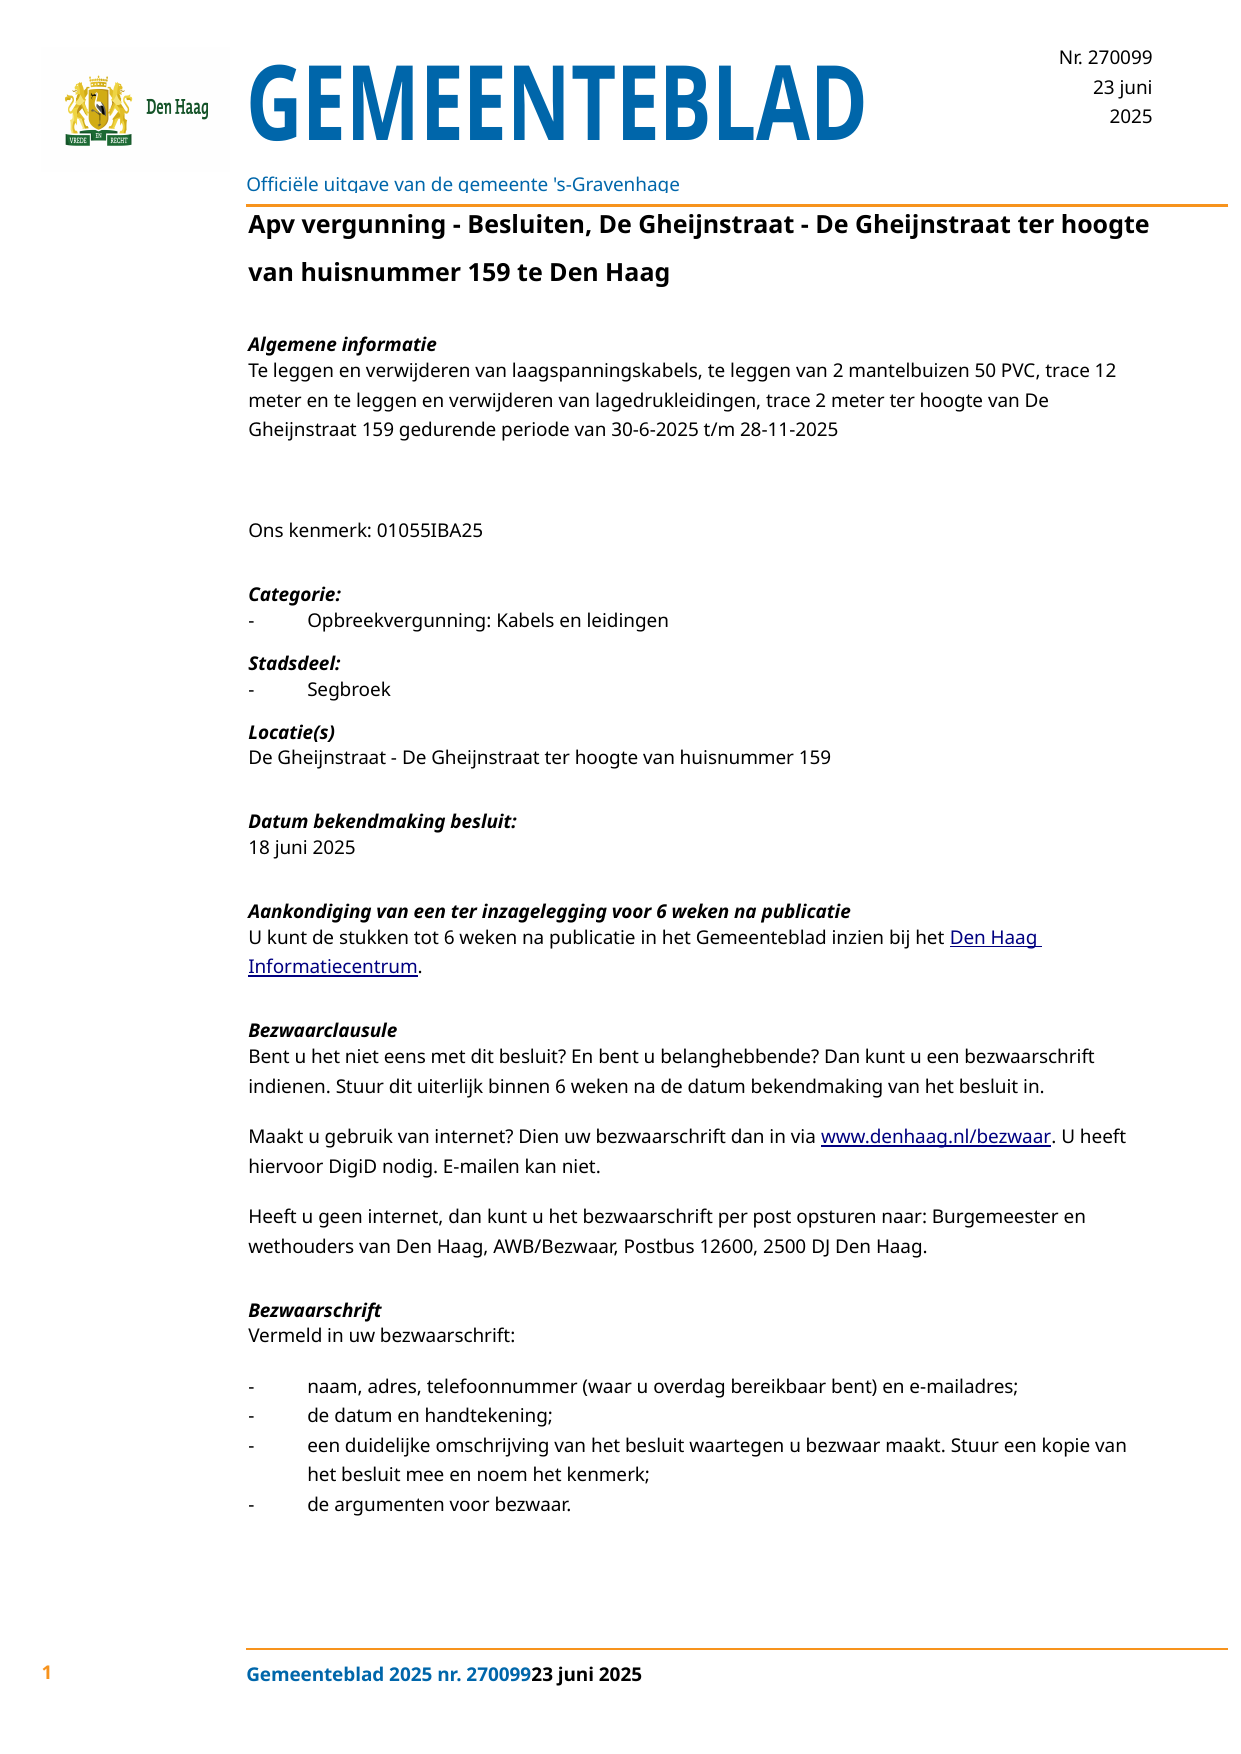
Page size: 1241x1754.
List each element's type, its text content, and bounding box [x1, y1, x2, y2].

list de datum en handtekening; [248, 1402, 1152, 1428]
list naam, adres, telefoonnummer (waar u overdag bereikbaar bent) en e-mailadres; [248, 1373, 1152, 1399]
text 18 juni 2025 [248, 834, 1152, 860]
text Datum bekendmaking besluit: [248, 808, 1152, 834]
text Ons kenmerk: 01055IBA25 [248, 517, 1152, 543]
text Bent u het niet eens met dit besluit? En bent u belanghebbende? Dan kunt u een bezwaarschrift indienen. Stuur dit uiterlijk binnen 6 weken na de datum bekendmaking van het besluit in. [248, 1043, 1152, 1098]
text Bezwaarclausule [248, 1017, 1152, 1043]
text Te leggen en verwijderen van laagspanningskabels, te leggen van 2 mantelbuizen 50 PVC, trace 12 meter en te leggen en verwijderen van lagedrukleidingen, trace 2 meter ter hoogte van De Gheijnstraat 159 gedurende periode van 30-6-2025 t/m 28-11-2025 [248, 357, 1152, 442]
text Heeft u geen internet, dan kunt u het bezwaarschrift per post opsturen naar: Burgemeester en wethouders van Den Haag, AWB/Bezwaar, Postbus 12600, 2500 DJ Den Haag. [248, 1203, 1152, 1258]
text Stadsdeel: [248, 650, 1152, 676]
text Maakt u gebruik van internet? Dien uw bezwaarschrift dan in via www.denhaag.nl/bezwaar. U heeft hiervoor DigiD nodig. E-mailen kan niet. [248, 1123, 1152, 1178]
picture [41, 47, 231, 172]
text Categorie: [248, 581, 1152, 607]
list Segbroek [248, 676, 1152, 701]
list de argumenten voor bezwaar. [248, 1491, 1152, 1517]
text Aankondiging van een ter inzagelegging voor 6 weken na publicatie [248, 898, 1152, 924]
list een duidelijke omschrijving van het besluit waartegen u bezwaar maakt. Stuur een kopie van het besluit mee en noem het kenmerk; [248, 1432, 1152, 1487]
text Bezwaarschrift [248, 1297, 1152, 1322]
text Apv vergunning - Besluiten, De Gheijnstraat - De Gheijnstraat ter hoogte van huisnummer 159 te Den Haag [248, 207, 1152, 288]
text De Gheijnstraat - De Gheijnstraat ter hoogte van huisnummer 159 [248, 744, 1152, 770]
list Opbreekvergunning: Kabels en leidingen [248, 607, 1152, 633]
text Locatie(s) [248, 719, 1152, 744]
text Algemene informatie [248, 331, 1152, 357]
text U kunt de stukken tot 6 weken na publicatie in het Gemeenteblad inzien bij het Den Haag Informatiecentrum. [248, 924, 1152, 979]
text Vermeld in uw bezwaarschrift: [248, 1322, 1152, 1348]
